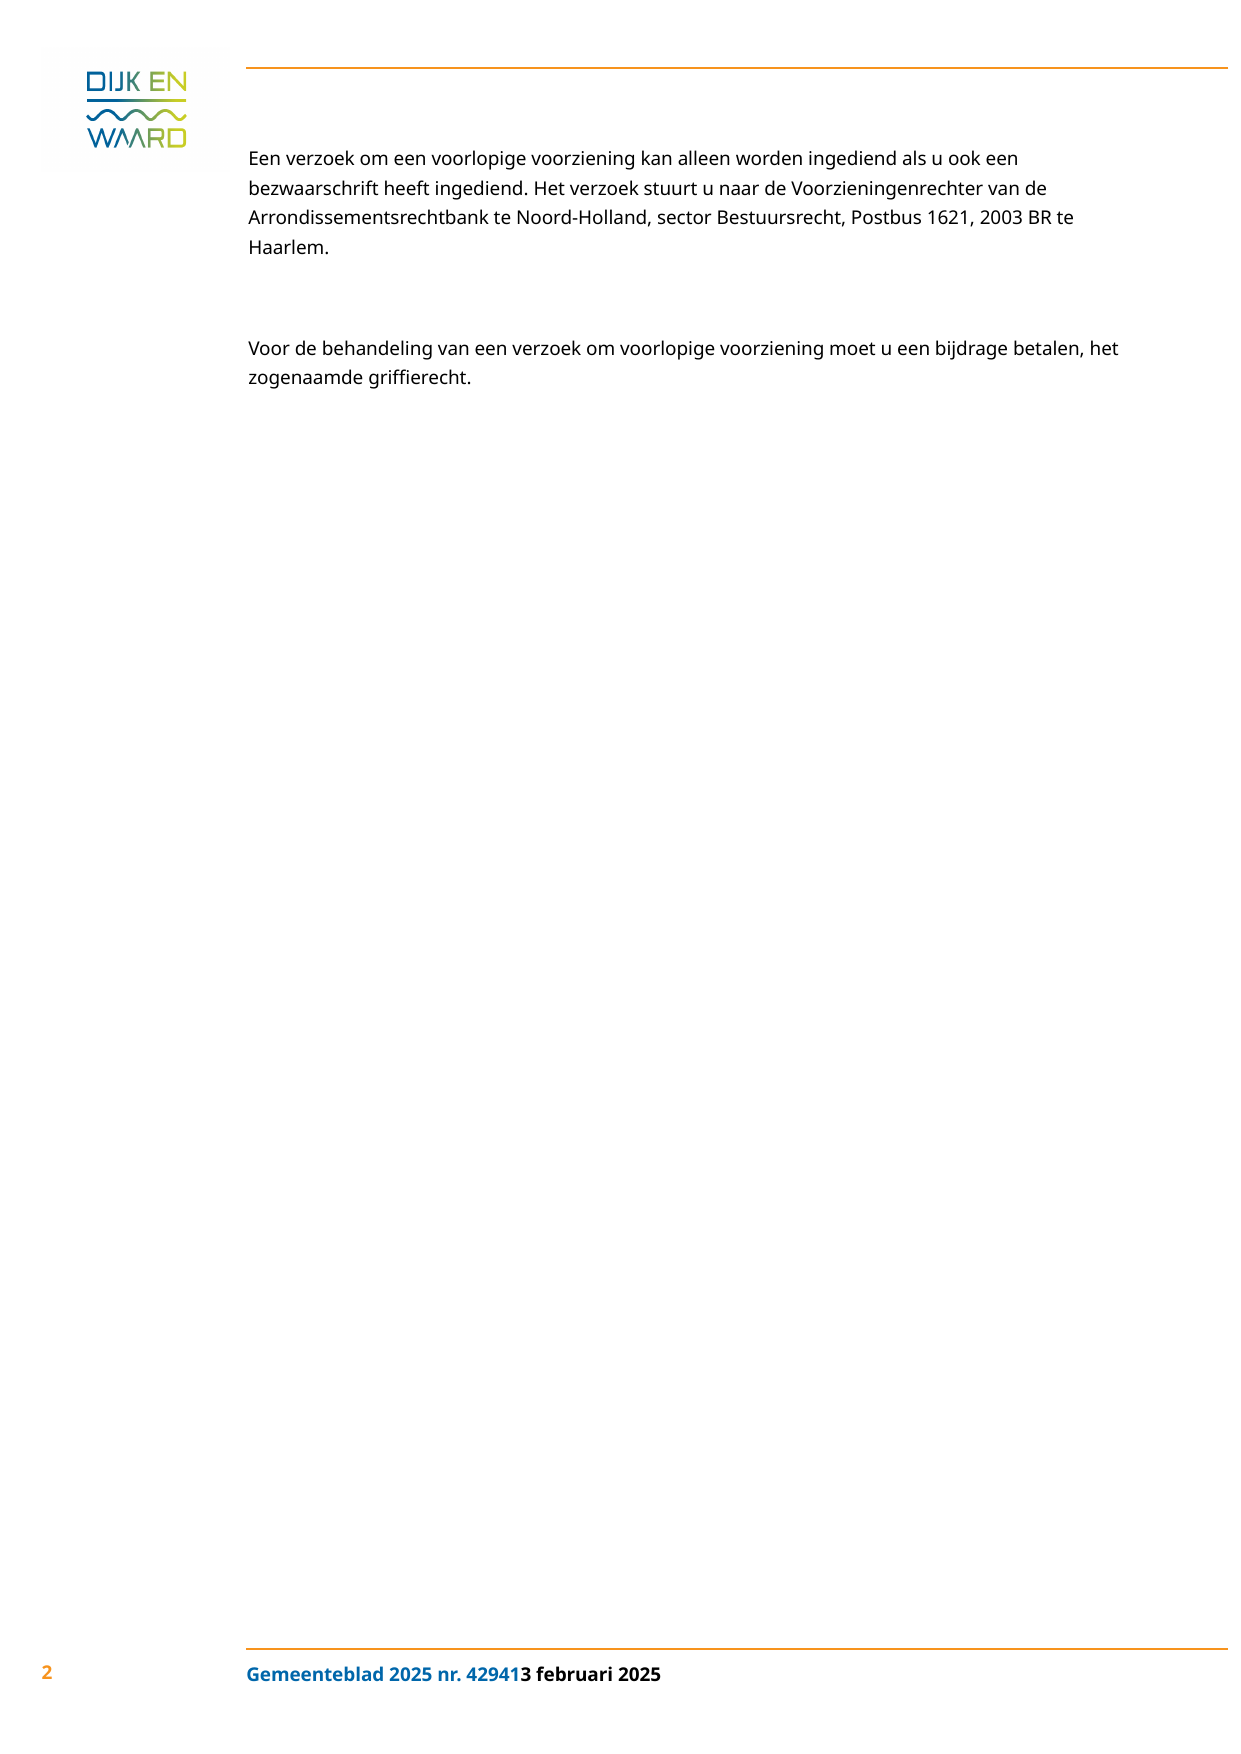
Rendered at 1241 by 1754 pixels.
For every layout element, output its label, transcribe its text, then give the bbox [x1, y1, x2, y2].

text Een verzoek om een voorlopige voorziening kan alleen worden ingediend als u ook een bezwaarschrift heeft ingediend. Het verzoek stuurt u naar de Voorzieningenrechter van de Arrondissementsrechtbank te Noord-Holland, sector Bestuursrecht, Postbus 1621, 2003 BR te Haarlem. [248, 145, 1152, 260]
text Voor de behandeling van een verzoek om voorlopige voorziening moet u een bijdrage betalen, het zogenaamde griffierecht. [248, 335, 1152, 390]
picture [41, 47, 231, 172]
